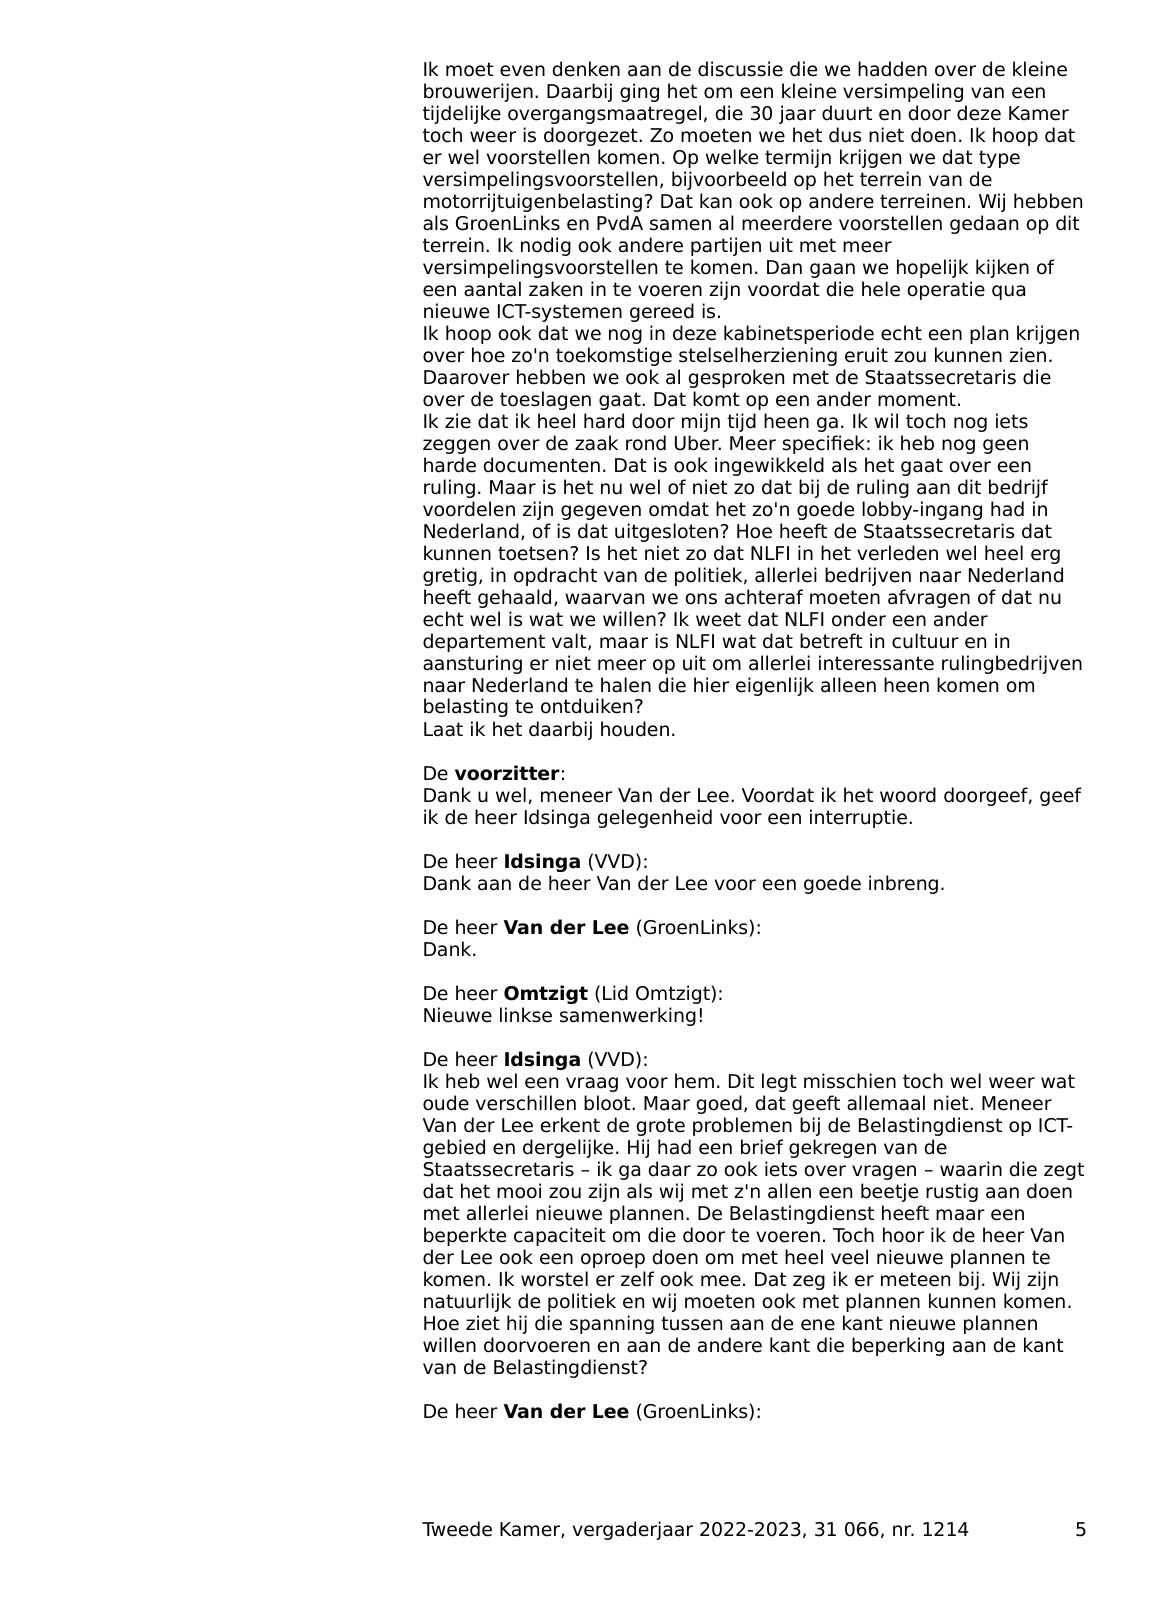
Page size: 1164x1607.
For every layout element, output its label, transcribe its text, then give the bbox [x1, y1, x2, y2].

text Laat ik het daarbij houden. [422, 718, 1087, 740]
text Nieuwe linkse samenwerking! [422, 1005, 1087, 1027]
text De voorzitter: [422, 763, 1087, 784]
text Ik heb wel een vraag voor hem. Dit legt misschien toch wel weer wat oude verschillen bloot. Maar goed, dat geeft allemaal niet. Meneer Van der Lee erkent de grote problemen bij de Belastingdienst op ICT-gebied en dergelijke. Hij had een brief gekregen van de Staatssecretaris – ik ga daar zo ook iets over vragen – waarin die zegt dat het mooi zou zijn als wij met z'n allen een beetje rustig aan doen met allerlei nieuwe plannen. De Belastingdienst heeft maar een beperkte capaciteit om die door te voeren. Toch hoor ik de heer Van der Lee ook een oproep doen om met heel veel nieuwe plannen te komen. Ik worstel er zelf ook mee. Dat zeg ik er meteen bij. Wij zijn natuurlijk de politiek en wij moeten ook met plannen kunnen komen. Hoe ziet hij die spanning tussen aan de ene kant nieuwe plannen willen doorvoeren en aan de andere kant die beperking aan de kant van de Belastingdienst? [422, 1071, 1087, 1379]
text Ik moet even denken aan de discussie die we hadden over de kleine brouwerijen. Daarbij ging het om een kleine versimpeling van een tijdelijke overgangsmaatregel, die 30 jaar duurt en door deze Kamer toch weer is doorgezet. Zo moeten we het dus niet doen. Ik hoop dat er wel voorstellen komen. Op welke termijn krijgen we dat type versimpelingsvoorstellen, bijvoorbeeld op het terrein van de motorrijtuigenbelasting? Dat kan ook op andere terreinen. Wij hebben als GroenLinks en PvdA samen al meerdere voorstellen gedaan op dit terrein. Ik nodig ook andere partijen uit met meer versimpelingsvoorstellen te komen. Dan gaan we hopelijk kijken of een aantal zaken in te voeren zijn voordat die hele operatie qua nieuwe ICT-systemen gereed is. [422, 59, 1087, 323]
text De heer Omtzigt (Lid Omtzigt): [422, 983, 1087, 1005]
text Ik hoop ook dat we nog in deze kabinetsperiode echt een plan krijgen over hoe zo'n toekomstige stelselherziening eruit zou kunnen zien. Daarover hebben we ook al gesproken met de Staatssecretaris die over de toeslagen gaat. Dat komt op een ander moment. [422, 323, 1087, 411]
text De heer Idsinga (VVD): [422, 1049, 1087, 1071]
text Ik zie dat ik heel hard door mijn tijd heen ga. Ik wil toch nog iets zeggen over de zaak rond Uber. Meer specifiek: ik heb nog geen harde documenten. Dat is ook ingewikkeld als het gaat over een ruling. Maar is het nu wel of niet zo dat bij de ruling aan dit bedrijf voordelen zijn gegeven omdat het zo'n goede lobby-ingang had in Nederland, of is dat uitgesloten? Hoe heeft de Staatssecretaris dat kunnen toetsen? Is het niet zo dat NLFI in het verleden wel heel erg gretig, in opdracht van de politiek, allerlei bedrijven naar Nederland heeft gehaald, waarvan we ons achteraf moeten afvragen of dat nu echt wel is wat we willen? Ik weet dat NLFI onder een ander departement valt, maar is NLFI wat dat betreft in cultuur en in aansturing er niet meer op uit om allerlei interessante rulingbedrijven naar Nederland te halen die hier eigenlijk alleen heen komen om belasting te ontduiken? [422, 411, 1087, 718]
text De heer Van der Lee (GroenLinks): [422, 1401, 1087, 1423]
text Dank u wel, meneer Van der Lee. Voordat ik het woord doorgeef, geef ik de heer Idsinga gelegenheid voor een interruptie. [422, 784, 1087, 828]
text De heer Van der Lee (GroenLinks): [422, 917, 1087, 939]
text De heer Idsinga (VVD): [422, 851, 1087, 873]
text Dank. [422, 939, 1087, 961]
text Dank aan de heer Van der Lee voor een goede inbreng. [422, 873, 1087, 895]
